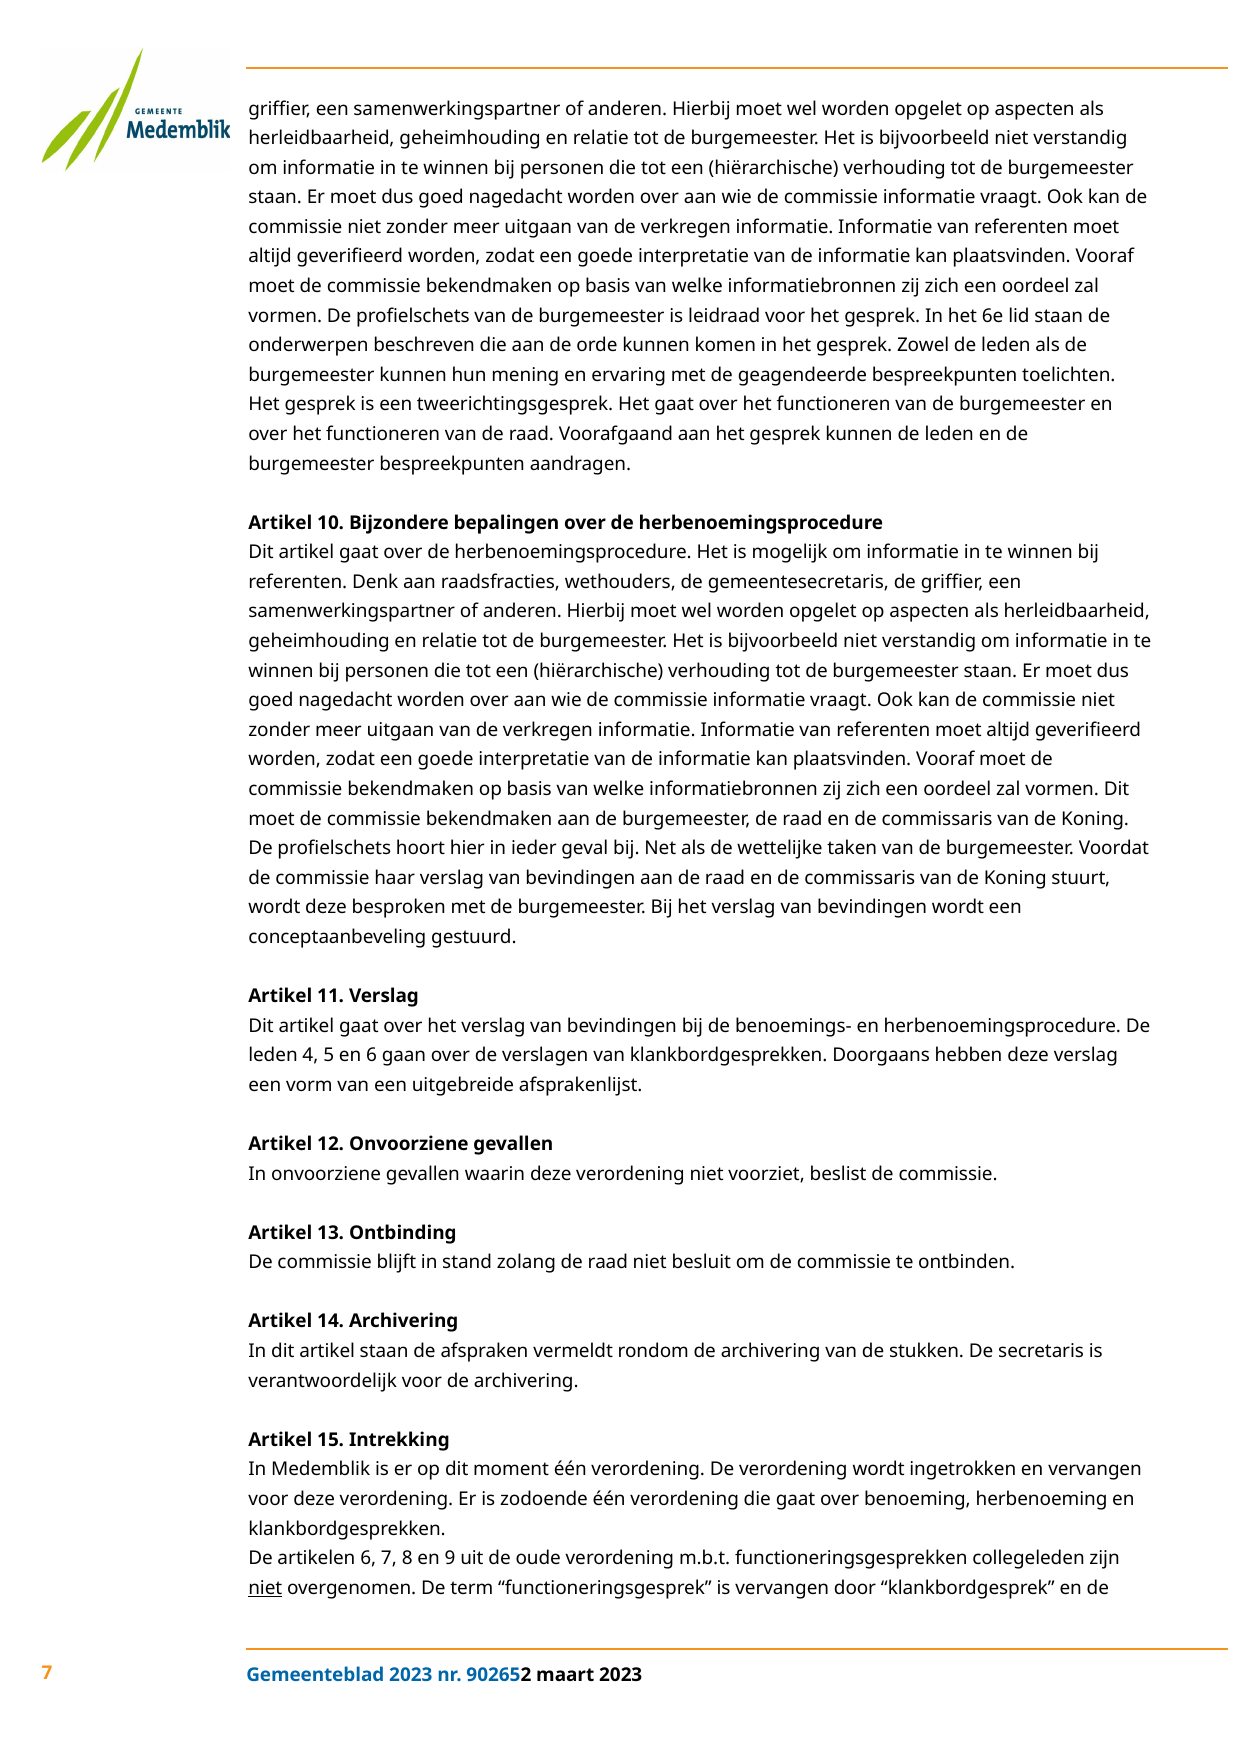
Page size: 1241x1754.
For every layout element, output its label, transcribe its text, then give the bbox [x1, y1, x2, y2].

text Artikel 12. Onvoorziene gevallen [248, 1130, 1152, 1156]
text In dit artikel staan de afspraken vermeldt rondom de archivering van de stukken. De secretaris is verantwoordelijk voor de archivering. [248, 1337, 1152, 1393]
text griffier, een samenwerkingspartner of anderen. Hierbij moet wel worden opgelet op aspecten als herleidbaarheid, geheimhouding en relatie tot de burgemeester. Het is bijvoorbeeld niet verstandig om informatie in te winnen bij personen die tot een (hiërarchische) verhouding tot de burgemeester staan. Er moet dus goed nagedacht worden over aan wie de commissie informatie vraagt. Ook kan de commissie niet zonder meer uitgaan van de verkregen informatie. Informatie van referenten moet altijd geverifieerd worden, zodat een goede interpretatie van de informatie kan plaatsvinden. Vooraf moet de commissie bekendmaken op basis van welke informatiebronnen zij zich een oordeel zal vormen. De profielschets van de burgemeester is leidraad voor het gesprek. In het 6e lid staan de onderwerpen beschreven die aan de orde kunnen komen in het gesprek. Zowel de leden als de burgemeester kunnen hun mening en ervaring met de geagendeerde bespreekpunten toelichten. Het gesprek is een tweerichtingsgesprek. Het gaat over het functioneren van de burgemeester en over het functioneren van de raad. Voorafgaand aan het gesprek kunnen de leden en de burgemeester bespreekpunten aandragen. [248, 95, 1152, 476]
text Artikel 13. Ontbinding [248, 1219, 1152, 1245]
text In onvoorziene gevallen waarin deze verordening niet voorziet, beslist de commissie. [248, 1160, 1152, 1186]
text De commissie blijft in stand zolang de raad niet besluit om de commissie te ontbinden. [248, 1248, 1152, 1274]
text In Medemblik is er op dit moment één verordening. De verordening wordt ingetrokken en vervangen voor deze verordening. Er is zodoende één verordening die gaat over benoeming, herbenoeming en klankbordgesprekken. [248, 1456, 1152, 1541]
text Artikel 10. Bijzondere bepalingen over de herbenoemingsprocedure [248, 509, 1152, 535]
picture [41, 47, 231, 172]
text Dit artikel gaat over de herbenoemingsprocedure. Het is mogelijk om informatie in te winnen bij referenten. Denk aan raadsfracties, wethouders, de gemeentesecretaris, de griffier, een samenwerkingspartner of anderen. Hierbij moet wel worden opgelet op aspecten als herleidbaarheid, geheimhouding en relatie tot de burgemeester. Het is bijvoorbeeld niet verstandig om informatie in te winnen bij personen die tot een (hiërarchische) verhouding tot de burgemeester staan. Er moet dus goed nagedacht worden over aan wie de commissie informatie vraagt. Ook kan de commissie niet zonder meer uitgaan van de verkregen informatie. Informatie van referenten moet altijd geverifieerd worden, zodat een goede interpretatie van de informatie kan plaatsvinden. Vooraf moet de commissie bekendmaken op basis van welke informatiebronnen zij zich een oordeel zal vormen. Dit moet de commissie bekendmaken aan de burgemeester, de raad en de commissaris van de Koning. De profielschets hoort hier in ieder geval bij. Net als de wettelijke taken van de burgemeester. Voordat de commissie haar verslag van bevindingen aan de raad en de commissaris van de Koning stuurt, wordt deze besproken met de burgemeester. Bij het verslag van bevindingen wordt een conceptaanbeveling gestuurd. [248, 538, 1152, 949]
text Dit artikel gaat over het verslag van bevindingen bij de benoemings- en herbenoemingsprocedure. De leden 4, 5 en 6 gaan over de verslagen van klankbordgesprekken. Doorgaans hebben deze verslag een vorm van een uitgebreide afsprakenlijst. [248, 1012, 1152, 1097]
text Artikel 14. Archivering [248, 1308, 1152, 1333]
text Artikel 15. Intrekking [248, 1426, 1152, 1452]
text De artikelen 6, 7, 8 en 9 uit de oude verordening m.b.t. functioneringsgesprekken collegeleden zijn niet overgenomen. De term “functioneringsgesprek” is vervangen door “klankbordgesprek” en de [248, 1544, 1152, 1600]
text Artikel 11. Verslag [248, 982, 1152, 1008]
